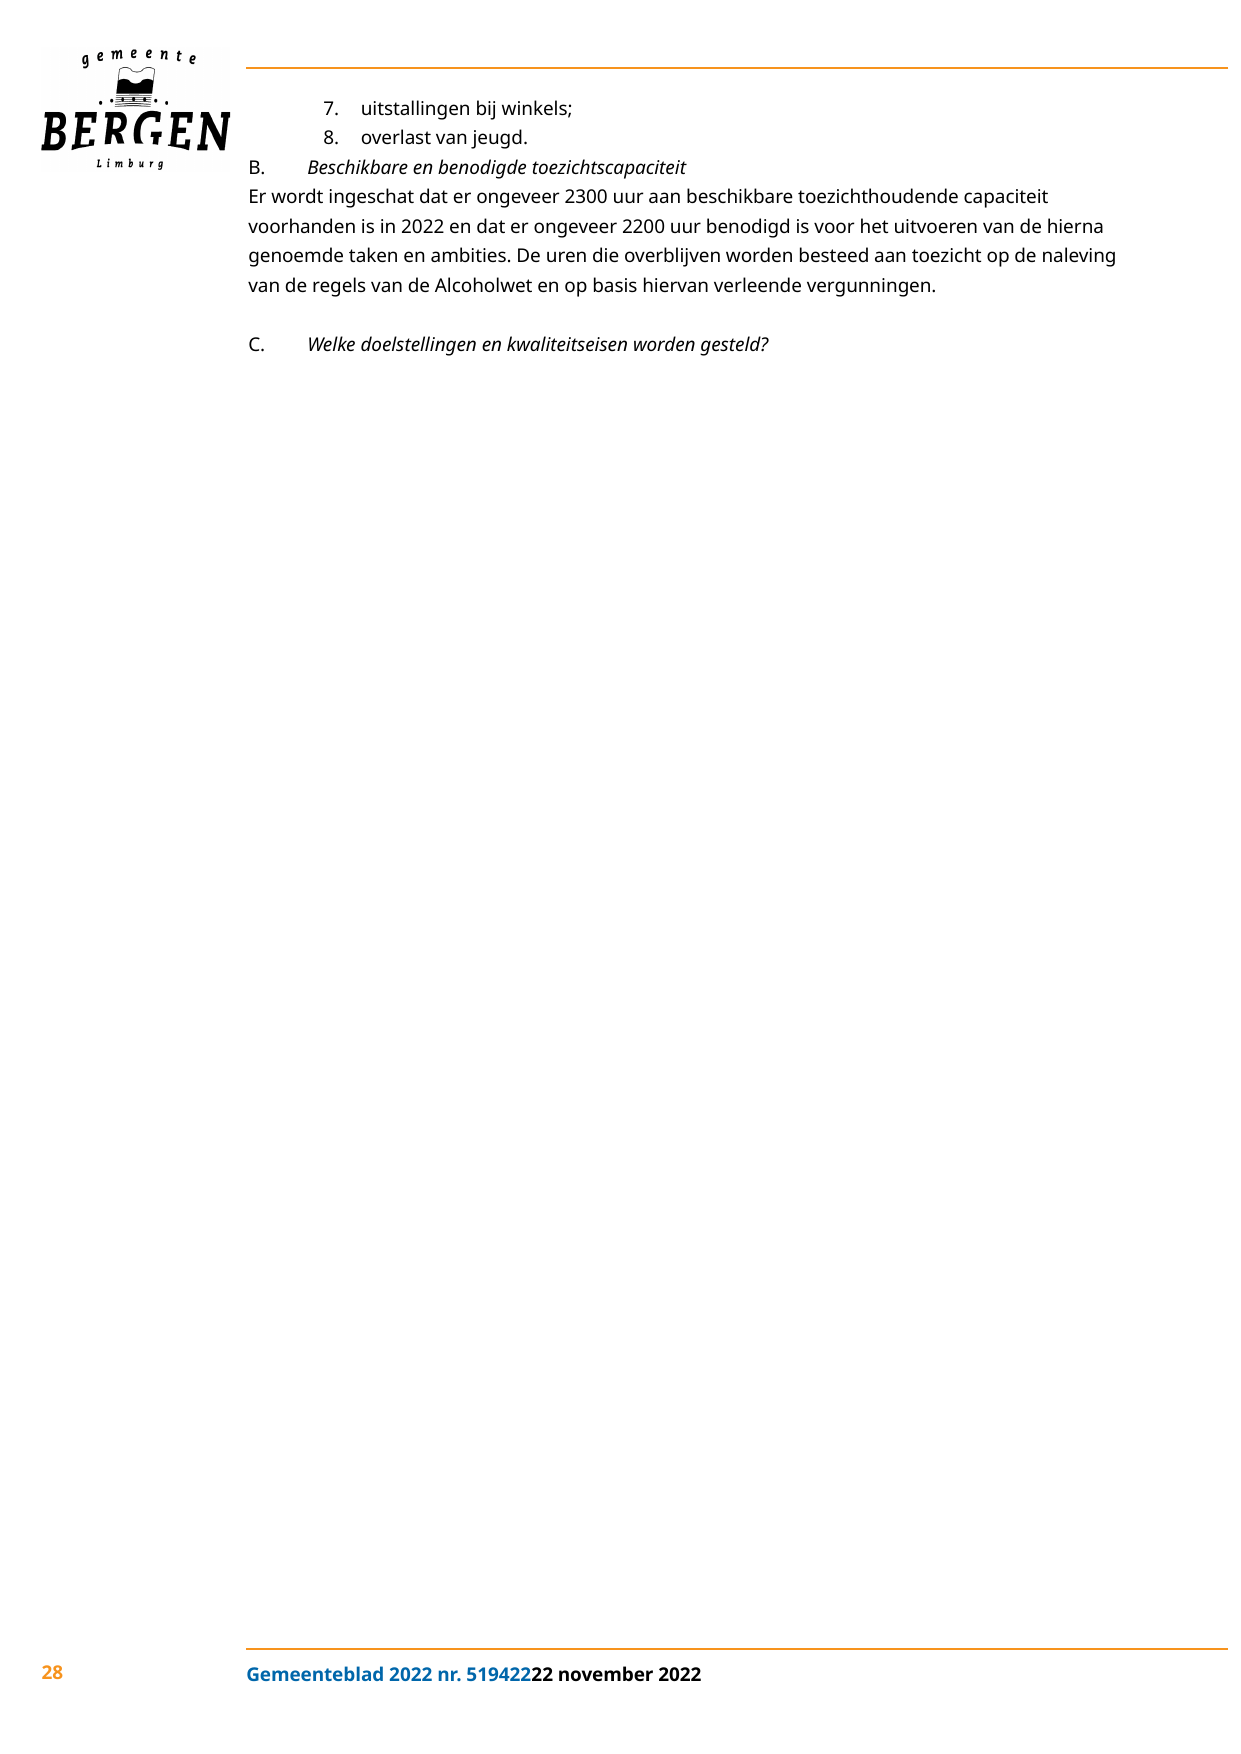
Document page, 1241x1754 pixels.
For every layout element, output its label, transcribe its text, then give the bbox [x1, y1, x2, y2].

text Er wordt ingeschat dat er ongeveer 2300 uur aan beschikbare toezichthoudende capaciteit voorhanden is in 2022 en dat er ongeveer 2200 uur benodigd is voor het uitvoeren van de hierna genoemde taken en ambities. De uren die overblijven worden besteed aan toezicht op de naleving van de regels van de Alcoholwet en op basis hiervan verleende vergunningen. [248, 183, 1152, 298]
picture [41, 47, 231, 172]
list overlast van jeugd. [323, 124, 1152, 150]
list Welke doelstellingen en kwaliteitseisen worden gesteld? [248, 331, 1152, 357]
list uitstallingen bij winkels; [323, 95, 1152, 121]
list Beschikbare en benodigde toezichtscapaciteit [248, 154, 1152, 180]
